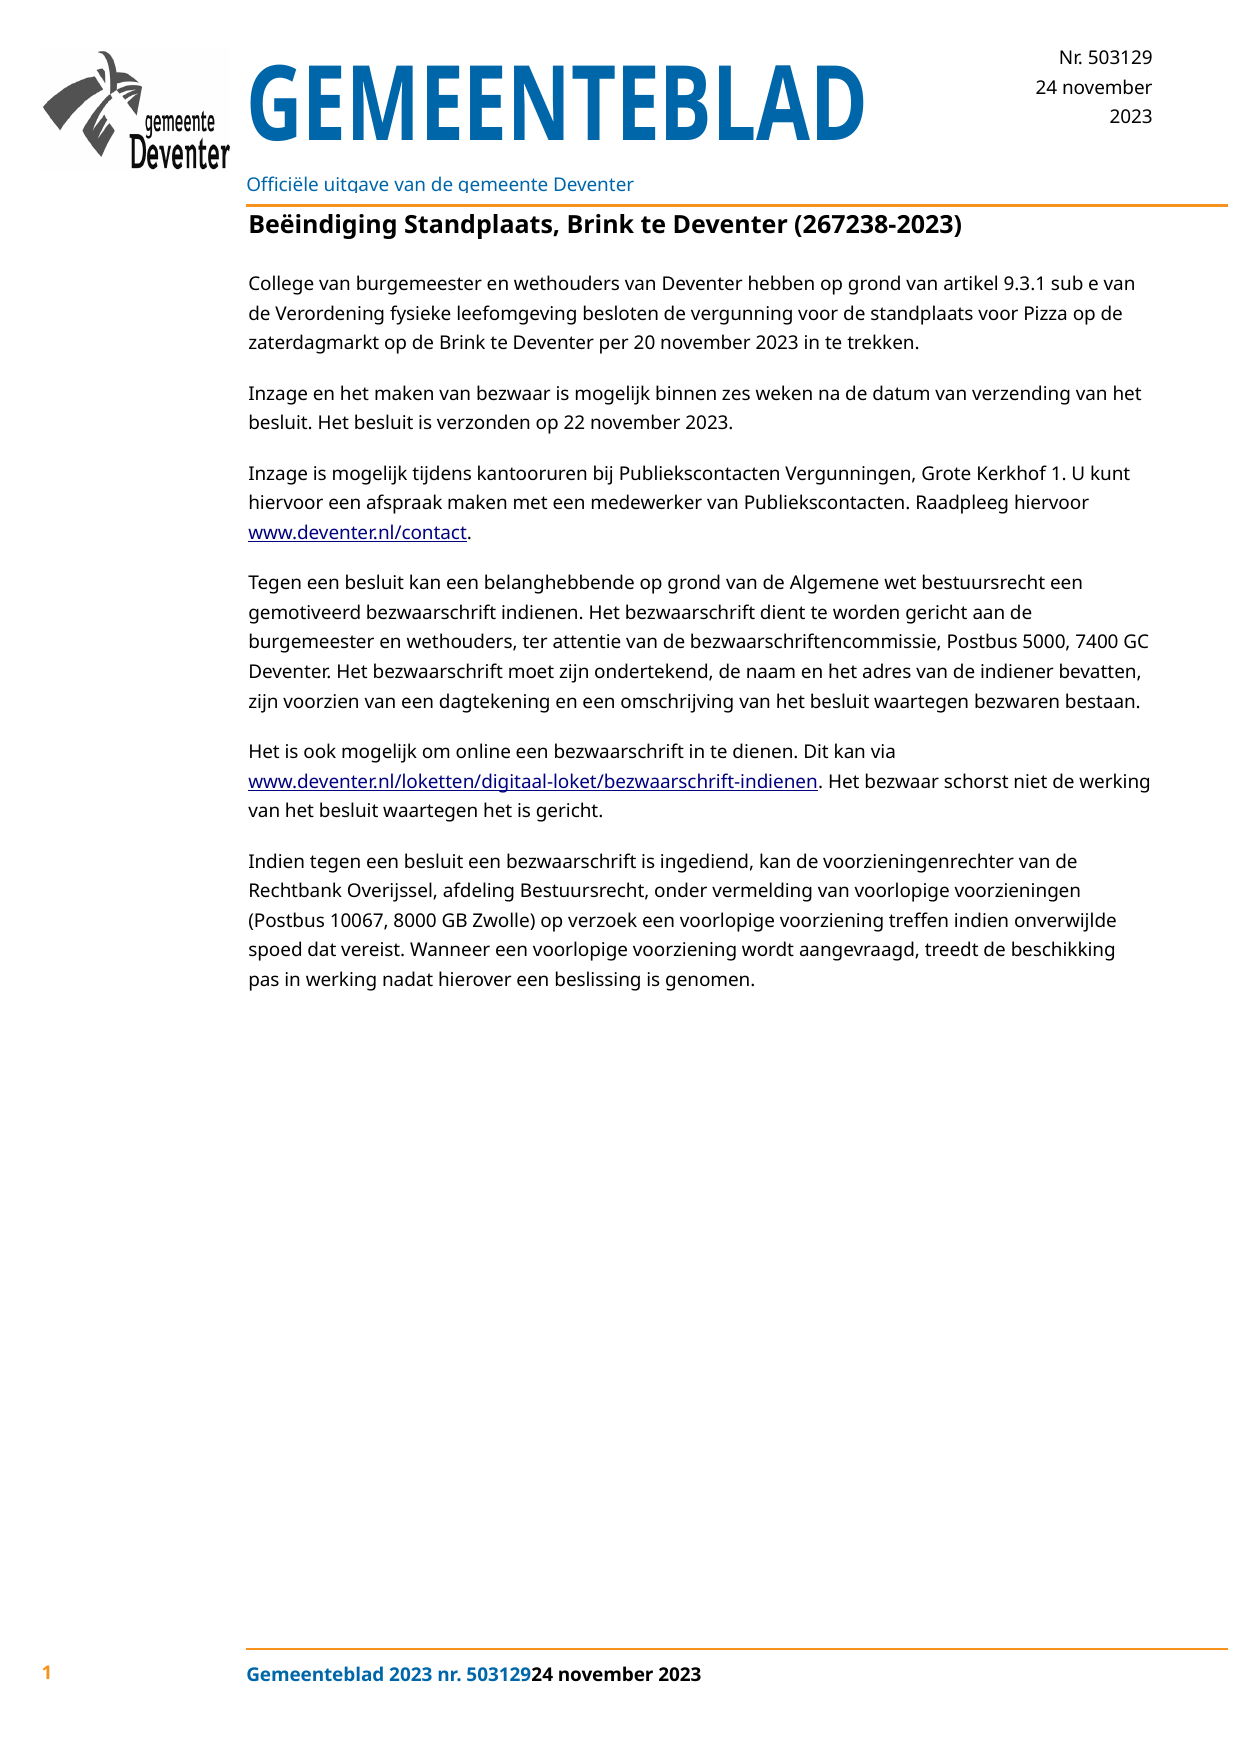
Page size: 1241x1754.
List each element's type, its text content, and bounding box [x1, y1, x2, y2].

text Het is ook mogelijk om online een bezwaarschrift in te dienen. Dit kan via www.deventer.nl/loketten/digitaal-loket/bezwaarschrift-indienen. Het bezwaar schorst niet de werking van het besluit waartegen het is gericht. [248, 738, 1152, 823]
picture [41, 47, 231, 172]
text Indien tegen een besluit een bezwaarschrift is ingediend, kan de voorzieningenrechter van de Rechtbank Overijssel, afdeling Bestuursrecht, onder vermelding van voorlopige voorzieningen (Postbus 10067, 8000 GB Zwolle) op verzoek een voorlopige voorziening treffen indien onverwijlde spoed dat vereist. Wanneer een voorlopige voorziening wordt aangevraagd, treedt de beschikking pas in werking nadat hierover een beslissing is genomen. [248, 848, 1152, 992]
text College van burgemeester en wethouders van Deventer hebben op grond van artikel 9.3.1 sub e van de Verordening fysieke leefomgeving besloten de vergunning voor de standplaats voor Pizza op de zaterdagmarkt op de Brink te Deventer per 20 november 2023 in te trekken. [248, 270, 1152, 355]
text Beëindiging Standplaats, Brink te Deventer (267238-2023) [248, 207, 1152, 241]
text Tegen een besluit kan een belanghebbende op grond van de Algemene wet bestuursrecht een gemotiveerd bezwaarschrift indienen. Het bezwaarschrift dient te worden gericht aan de burgemeester en wethouders, ter attentie van de bezwaarschriftencommissie, Postbus 5000, 7400 GC Deventer. Het bezwaarschrift moet zijn ondertekend, de naam en het adres van de indiener bevatten, zijn voorzien van een dagtekening en een omschrijving van het besluit waartegen bezwaren bestaan. [248, 569, 1152, 713]
text Inzage en het maken van bezwaar is mogelijk binnen zes weken na de datum van verzending van het besluit. Het besluit is verzonden op 22 november 2023. [248, 380, 1152, 435]
text Inzage is mogelijk tijdens kantooruren bij Publiekscontacten Vergunningen, Grote Kerkhof 1. U kunt hiervoor een afspraak maken met een medewerker van Publiekscontacten. Raadpleeg hiervoor www.deventer.nl/contact. [248, 460, 1152, 545]
